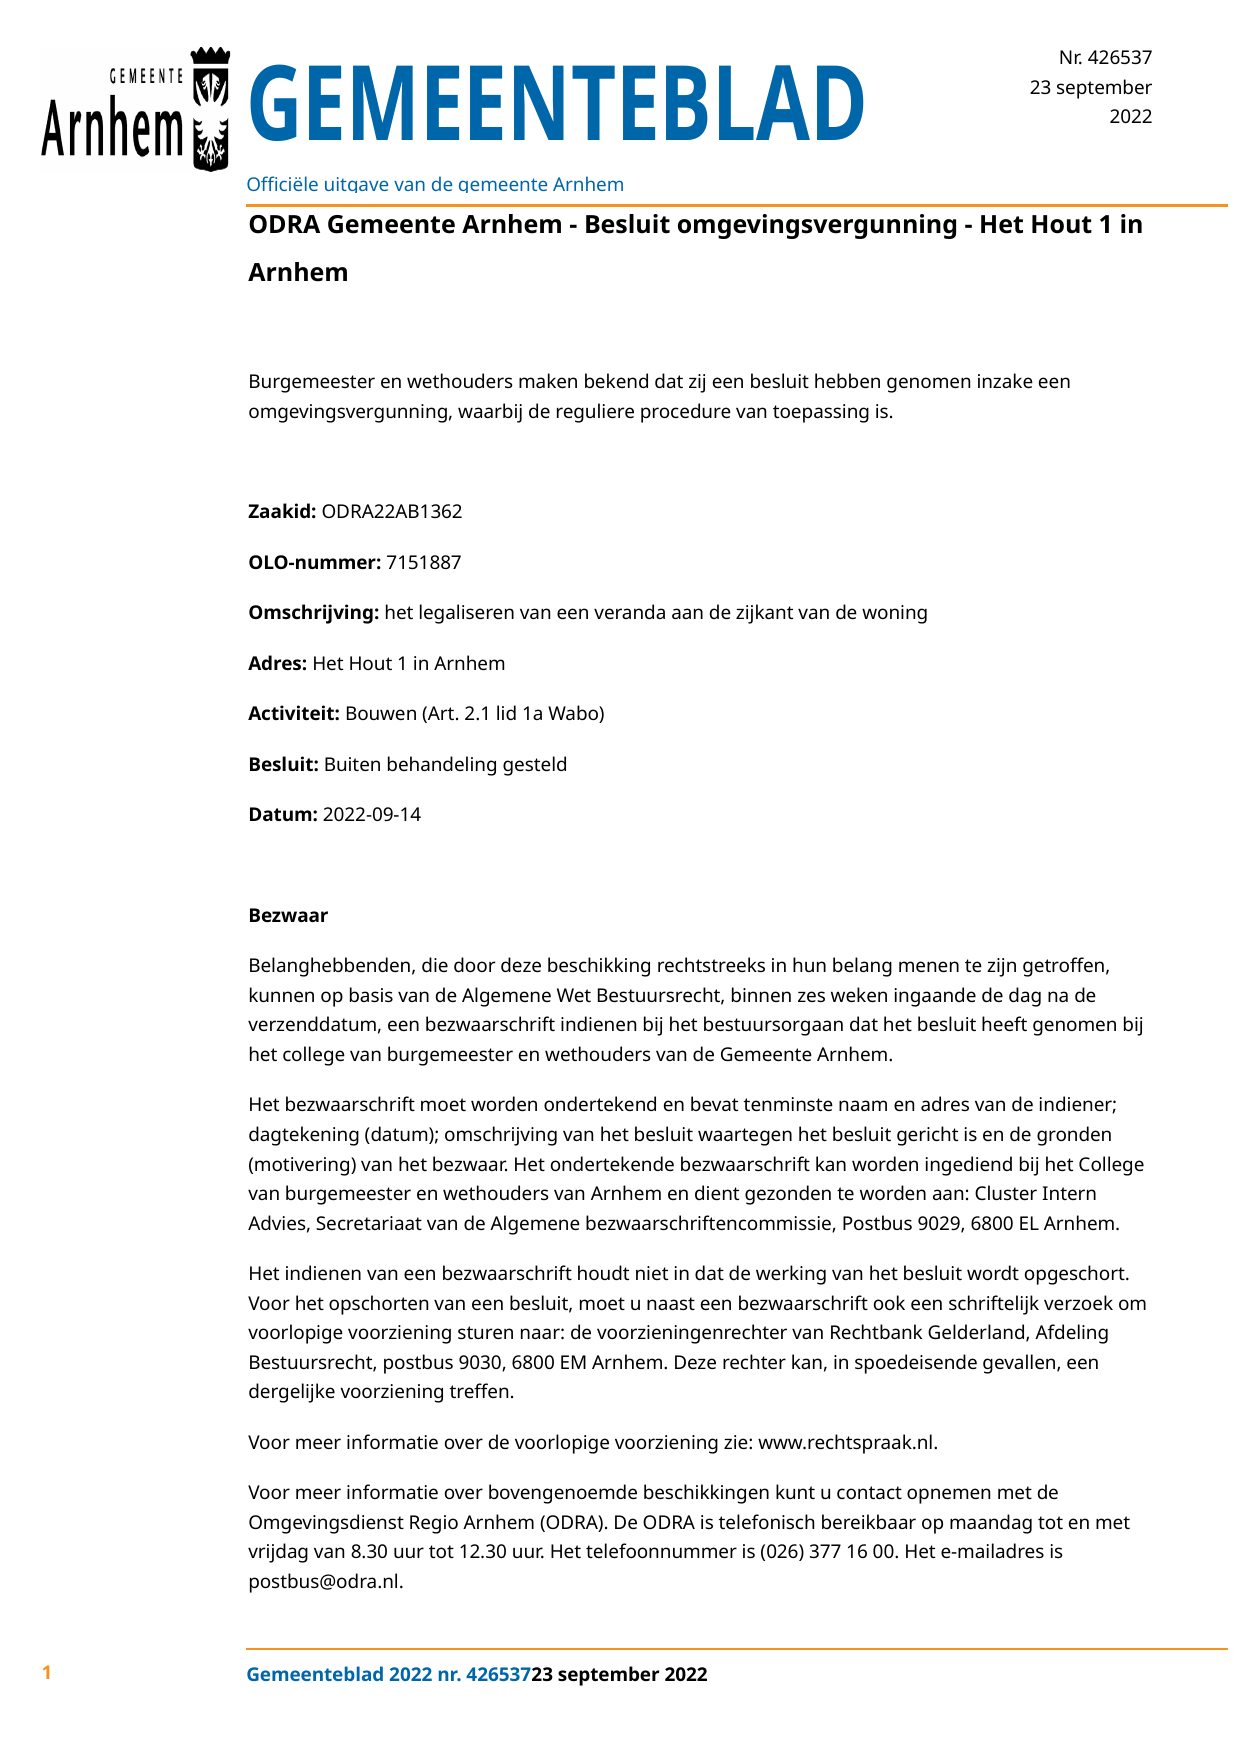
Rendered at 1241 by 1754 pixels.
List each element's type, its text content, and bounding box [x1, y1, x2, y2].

text Voor meer informatie over de voorlopige voorziening zie: www.rechtspraak.nl. [248, 1429, 1152, 1455]
text Zaakid: ODRA22AB1362 [248, 499, 1152, 524]
text Datum: 2022-09-14 [248, 801, 1152, 827]
text Voor meer informatie over bovengenoemde beschikkingen kunt u contact opnemen met de Omgevingsdienst Regio Arnhem (ODRA). De ODRA is telefonisch bereikbaar op maandag tot en met vrijdag van 8.30 uur tot 12.30 uur. Het telefoonnummer is (026) 377 16 00. Het e-mailadres is postbus@odra.nl. [248, 1479, 1152, 1594]
text Burgemeester en wethouders maken bekend dat zij een besluit hebben genomen inzake een omgevingsvergunning, waarbij de reguliere procedure van toepassing is. [248, 368, 1152, 424]
text Het indienen van een bezwaarschrift houdt niet in dat de werking van het besluit wordt opgeschort. Voor het opschorten van een besluit, moet u naast een bezwaarschrift ook een schriftelijk verzoek om voorlopige voorziening sturen naar: de voorzieningenrechter van Rechtbank Gelderland, Afdeling Bestuursrecht, postbus 9030, 6800 EM Arnhem. Deze rechter kan, in spoedeisende gevallen, een dergelijke voorziening treffen. [248, 1260, 1152, 1404]
text Activiteit: Bouwen (Art. 2.1 lid 1a Wabo) [248, 700, 1152, 726]
text Het bezwaarschrift moet worden ondertekend en bevat tenminste naam en adres van de indiener; dagtekening (datum); omschrijving van het besluit waartegen het besluit gericht is en de gronden (motivering) van het bezwaar. Het ondertekende bezwaarschrift kan worden ingediend bij het College van burgemeester en wethouders van Arnhem en dient gezonden te worden aan: Cluster Intern Advies, Secretariaat van de Algemene bezwaarschriftencommissie, Postbus 9029, 6800 EL Arnhem. [248, 1092, 1152, 1236]
text Belanghebbenden, die door deze beschikking rechtstreeks in hun belang menen te zijn getroffen, kunnen op basis van de Algemene Wet Bestuursrecht, binnen zes weken ingaande de dag na de verzenddatum, een bezwaarschrift indienen bij het bestuursorgaan dat het besluit heeft genomen bij het college van burgemeester en wethouders van de Gemeente Arnhem. [248, 952, 1152, 1067]
text OLO-nummer: 7151887 [248, 549, 1152, 575]
picture [41, 47, 231, 172]
text Adres: Het Hout 1 in Arnhem [248, 650, 1152, 676]
text ODRA Gemeente Arnhem - Besluit omgevingsvergunning - Het Hout 1 in Arnhem [248, 207, 1152, 288]
text Besluit: Buiten behandeling gesteld [248, 751, 1152, 777]
text Omschrijving: het legaliseren van een veranda aan de zijkant van de woning [248, 599, 1152, 625]
text Bezwaar [248, 902, 1152, 928]
